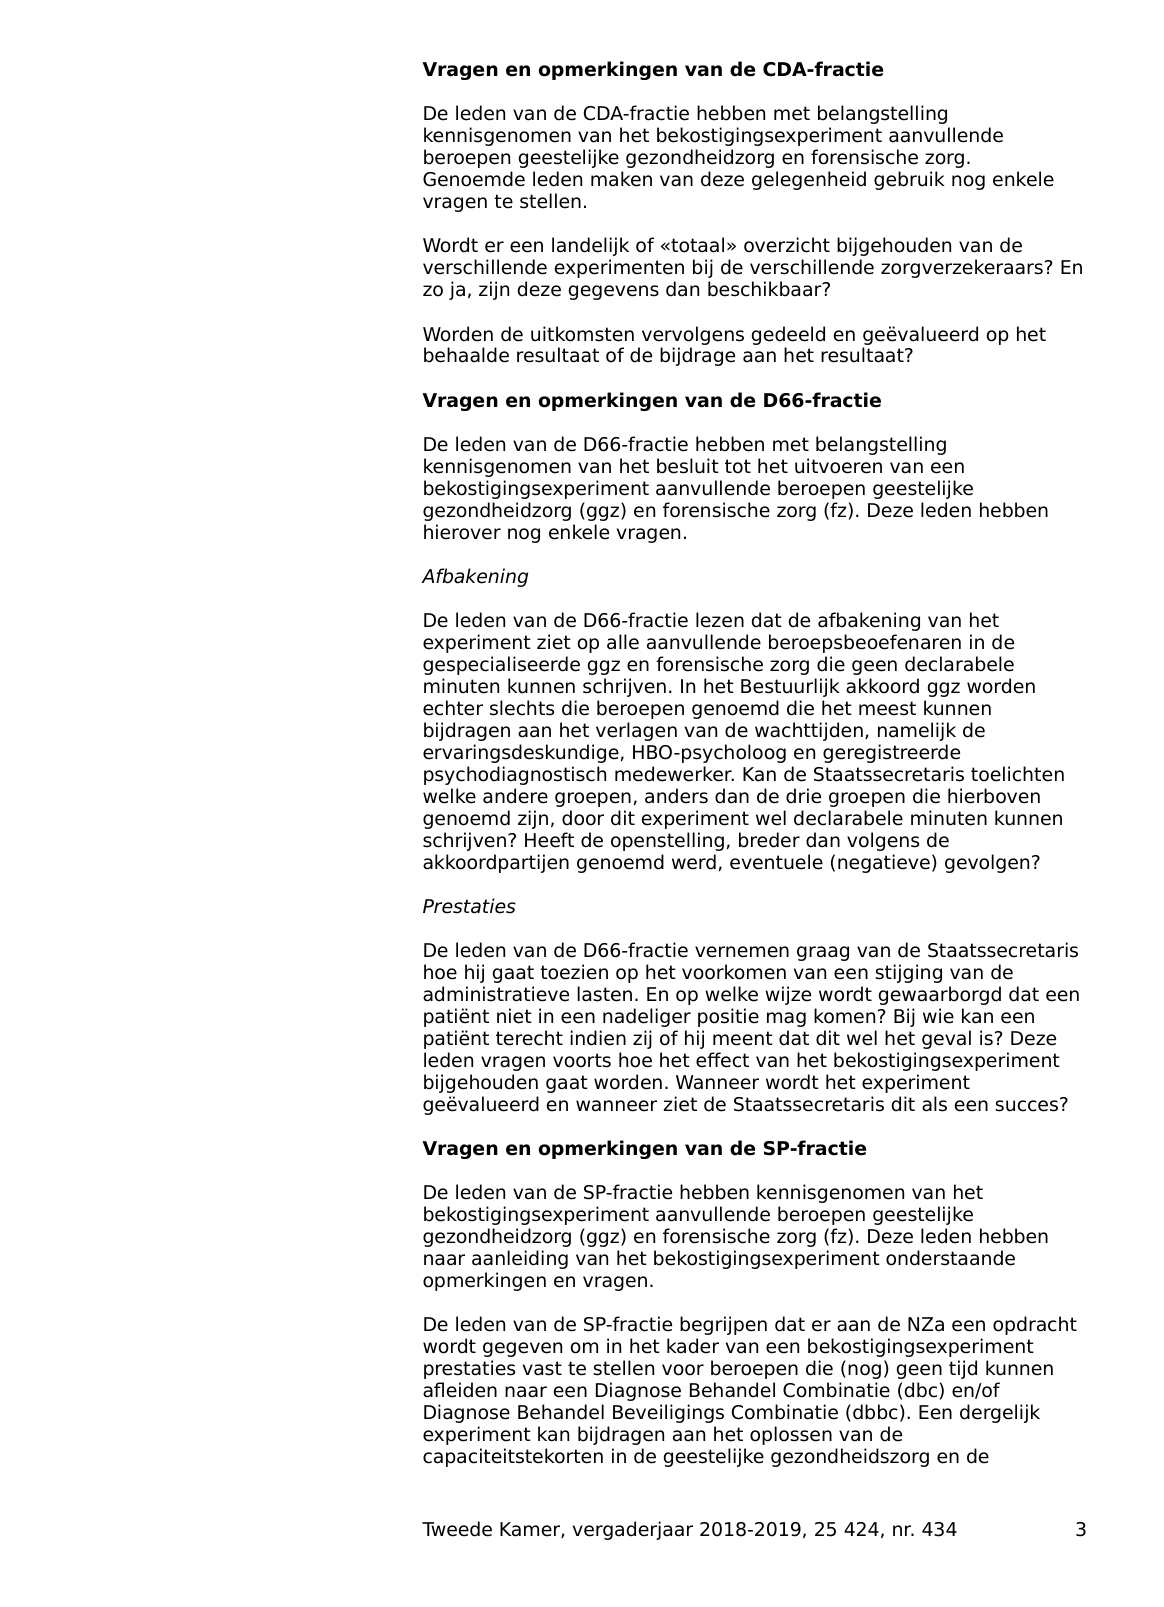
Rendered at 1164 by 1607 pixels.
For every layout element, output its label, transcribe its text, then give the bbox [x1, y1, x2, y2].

subtitle Vragen en opmerkingen van de CDA-fractie [422, 59, 1087, 81]
subtitle Afbakening [422, 566, 1087, 588]
text De leden van de D66-fractie hebben met belangstelling kennisgenomen van het besluit tot het uitvoeren van een bekostigingsexperiment aanvullende beroepen geestelijke gezondheidzorg (ggz) en forensische zorg (fz). Deze leden hebben hierover nog enkele vragen. [422, 434, 1087, 544]
text Wordt er een landelijk of «totaal» overzicht bijgehouden van de verschillende experimenten bij de verschillende zorgverzekeraars? En zo ja, zijn deze gegevens dan beschikbaar? [422, 235, 1087, 301]
text De leden van de D66-fractie vernemen graag van de Staatssecretaris hoe hij gaat toezien op het voorkomen van een stijging van de administratieve lasten. En op welke wijze wordt gewaarborgd dat een patiënt niet in een nadeliger positie mag komen? Bij wie kan een patiënt terecht indien zij of hij meent dat dit wel het geval is? Deze leden vragen voorts hoe het effect van het bekostigingsexperiment bijgehouden gaat worden. Wanneer wordt het experiment geëvalueerd en wanneer ziet de Staatssecretaris dit als een succes? [422, 940, 1087, 1116]
text De leden van de D66-fractie lezen dat de afbakening van het experiment ziet op alle aanvullende beroepsbeoefenaren in de gespecialiseerde ggz en forensische zorg die geen declarabele minuten kunnen schrijven. In het Bestuurlijk akkoord ggz worden echter slechts die beroepen genoemd die het meest kunnen bijdragen aan het verlagen van de wachttijden, namelijk de ervaringsdeskundige, HBO-psycholoog en geregistreerde psychodiagnostisch medewerker. Kan de Staatssecretaris toelichten welke andere groepen, anders dan de drie groepen die hierboven genoemd zijn, door dit experiment wel declarabele minuten kunnen schrijven? Heeft de openstelling, breder dan volgens de akkoordpartijen genoemd werd, eventuele (negatieve) gevolgen? [422, 610, 1087, 874]
text Worden de uitkomsten vervolgens gedeeld en geëvalueerd op het behaalde resultaat of de bijdrage aan het resultaat? [422, 323, 1087, 367]
text Genoemde leden maken van deze gelegenheid gebruik nog enkele vragen te stellen. [422, 169, 1087, 213]
subtitle Vragen en opmerkingen van de D66-fractie [422, 389, 1087, 412]
subtitle Prestaties [422, 896, 1087, 918]
text De leden van de SP-fractie begrijpen dat er aan de NZa een opdracht wordt gegeven om in het kader van een bekostigingsexperiment prestaties vast te stellen voor beroepen die (nog) geen tijd kunnen afleiden naar een Diagnose Behandel Combinatie (dbc) en/of Diagnose Behandel Beveiligings Combinatie (dbbc). Een dergelijk experiment kan bijdragen aan het oplossen van de capaciteitstekorten in de geestelijke gezondheidszorg en de [422, 1314, 1087, 1468]
subtitle Vragen en opmerkingen van de SP-fractie [422, 1138, 1087, 1160]
text De leden van de SP-fractie hebben kennisgenomen van het bekostigingsexperiment aanvullende beroepen geestelijke gezondheidzorg (ggz) en forensische zorg (fz). Deze leden hebben naar aanleiding van het bekostigingsexperiment onderstaande opmerkingen en vragen. [422, 1182, 1087, 1292]
text De leden van de CDA-fractie hebben met belangstelling kennisgenomen van het bekostigingsexperiment aanvullende beroepen geestelijke gezondheidzorg en forensische zorg. [422, 103, 1087, 169]
